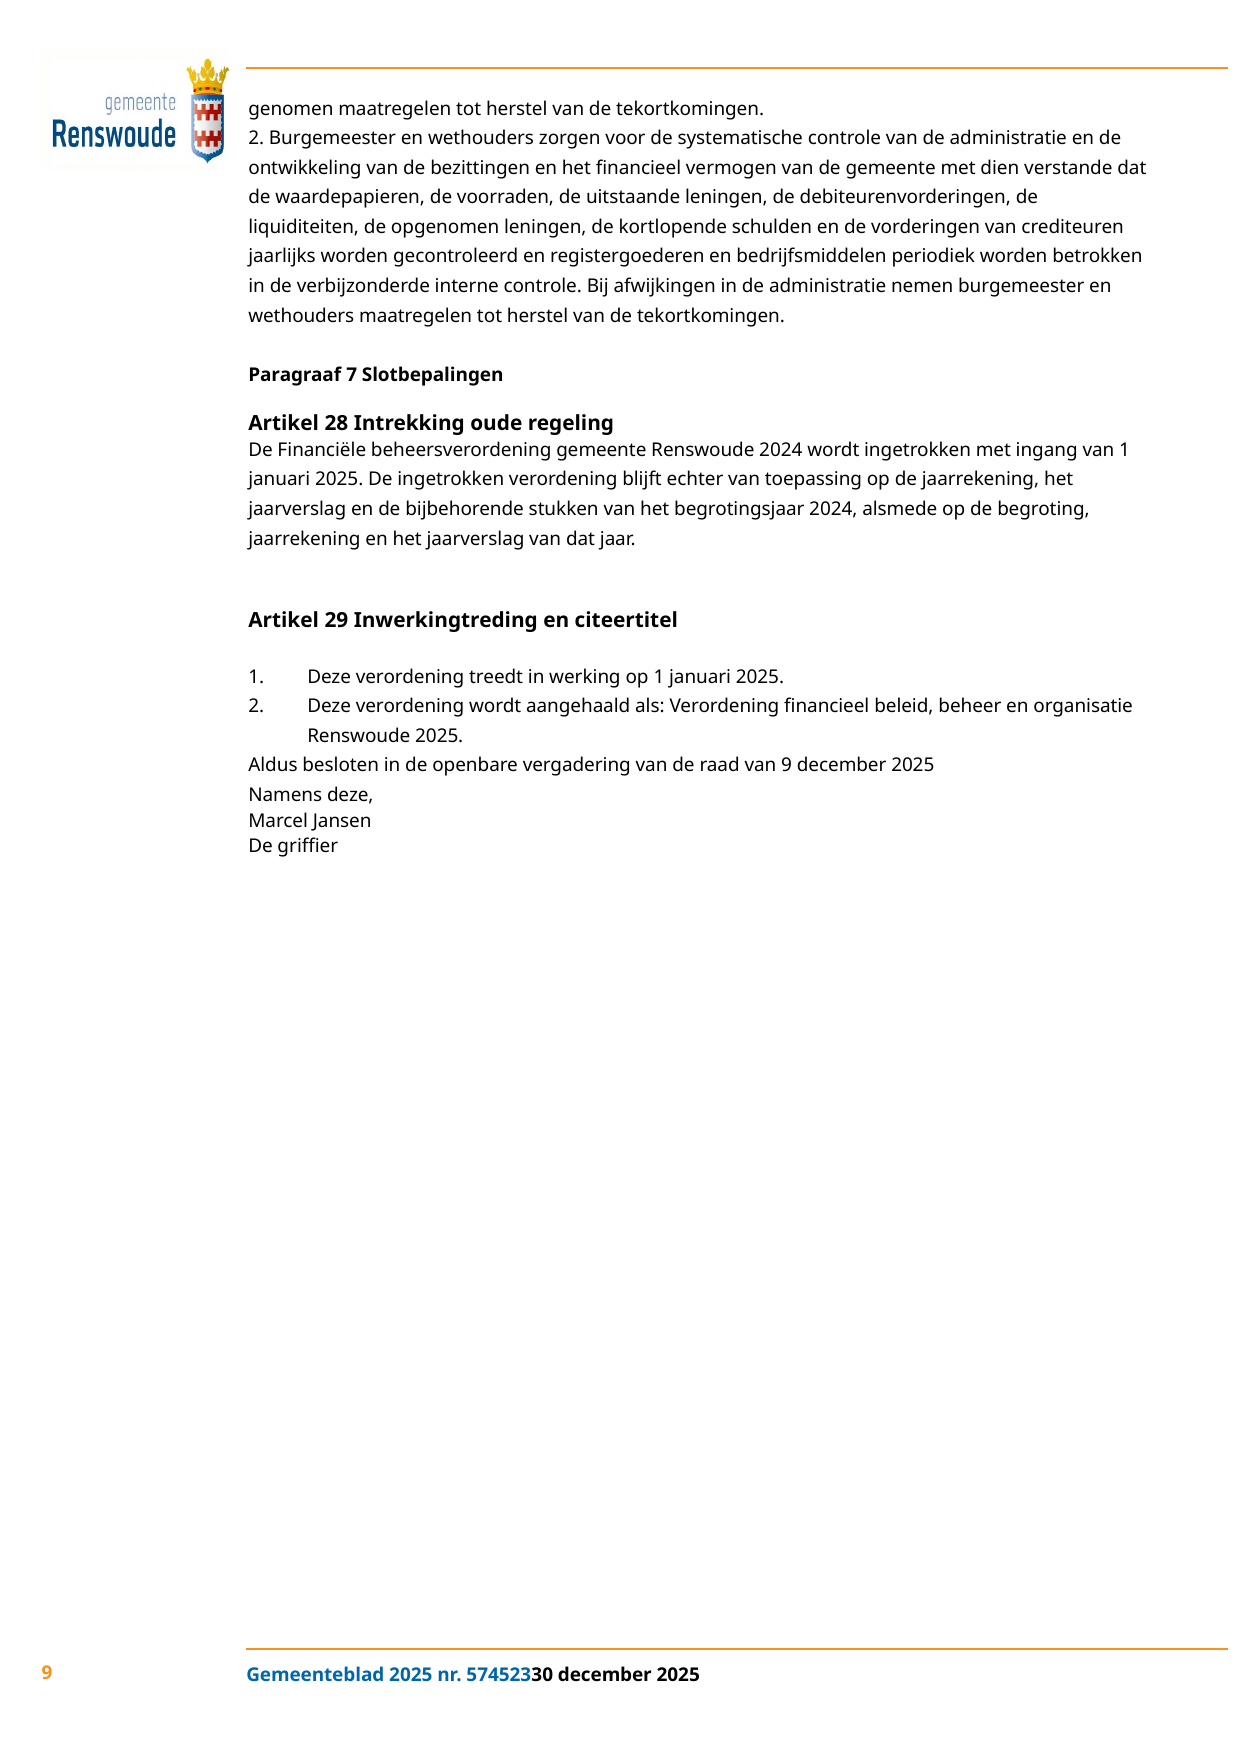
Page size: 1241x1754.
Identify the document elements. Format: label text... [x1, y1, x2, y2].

text De Financiële beheersverordening gemeente Renswoude 2024 wordt ingetrokken met ingang van 1 januari 2025. De ingetrokken verordening blijft echter van toepassing op de jaarrekening, het jaarverslag en de bijbehorende stukken van het begrotingsjaar 2024, alsmede op de begroting, jaarrekening en het jaarverslag van dat jaar. [248, 436, 1152, 551]
text Aldus besloten in de openbare vergadering van de raad van 9 december 2025 [248, 752, 1152, 777]
text Artikel 29 Inwerkingtreding en citeertitel [248, 605, 1152, 633]
text Artikel 28 Intrekking oude regeling [248, 408, 1152, 436]
list Deze verordening treedt in werking op 1 januari 2025. [248, 663, 1152, 688]
list Deze verordening wordt aangehaald als: Verordening financieel beleid, beheer en organisatie Renswoude 2025. [248, 692, 1152, 748]
text Paragraaf 7 Slotbepalingen [248, 361, 1152, 387]
text Marcel Jansen [248, 807, 1152, 833]
picture [41, 47, 231, 172]
text De griffier [248, 833, 1152, 858]
text 2. Burgemeester en wethouders zorgen voor de systematische controle van de administratie en de ontwikkeling van de bezittingen en het financieel vermogen van de gemeente met dien verstande dat de waardepapieren, de voorraden, de uitstaande leningen, de debiteurenvorderingen, de liquiditeiten, de opgenomen leningen, de kortlopende schulden en de vorderingen van crediteuren jaarlijks worden gecontroleerd en registergoederen en bedrijfsmiddelen periodiek worden betrokken in de verbijzonderde interne controle. Bij afwijkingen in de administratie nemen burgemeester en wethouders maatregelen tot herstel van de tekortkomingen. [248, 124, 1152, 328]
text genomen maatregelen tot herstel van de tekortkomingen. [248, 95, 1152, 121]
text Namens deze, [248, 781, 1152, 807]
